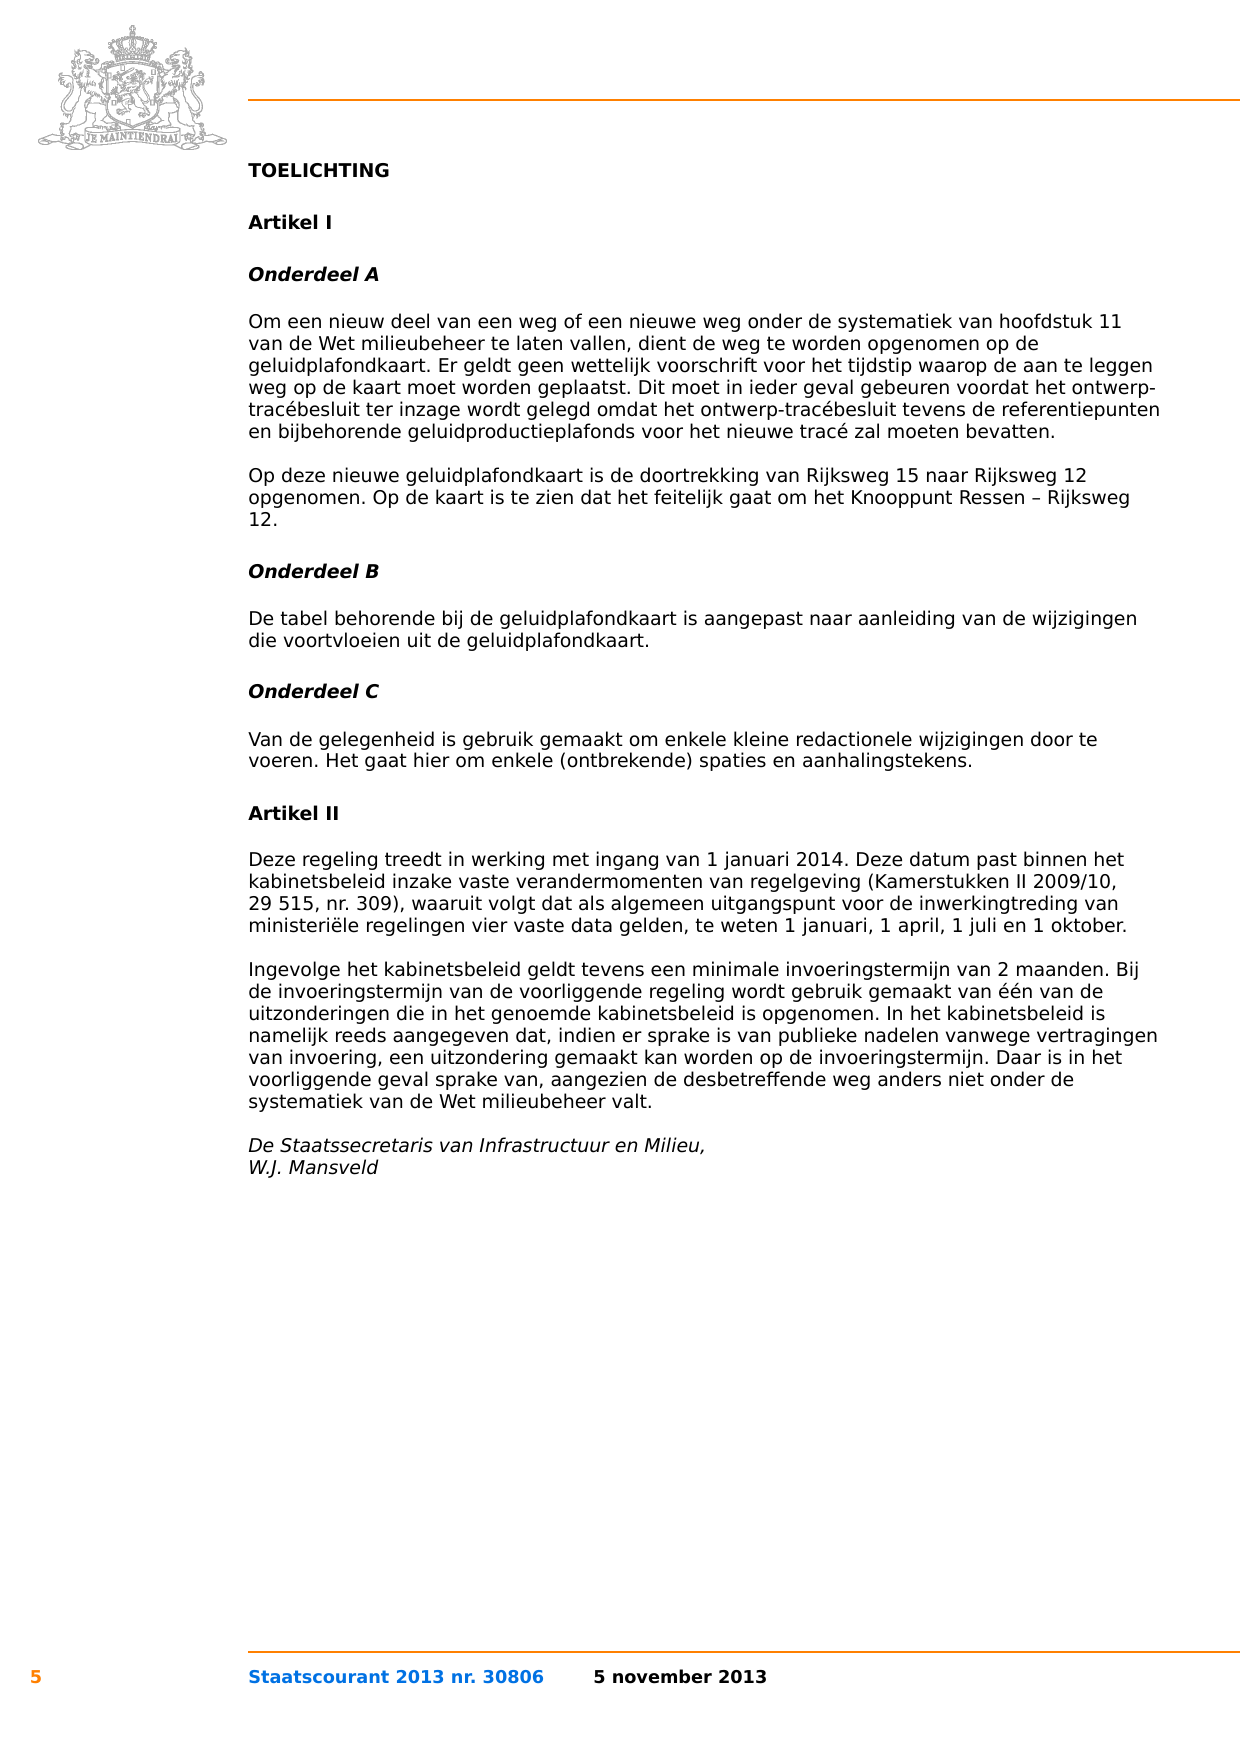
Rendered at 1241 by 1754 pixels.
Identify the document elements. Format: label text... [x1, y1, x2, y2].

text De tabel behorende bij de geluidplafondkaart is aangepast naar aanleiding van de wijzigingen die voortvloeien uit de geluidplafondkaart. [248, 607, 1163, 651]
text Ingevolge het kabinetsbeleid geldt tevens een minimale invoeringstermijn van 2 maanden. Bij de invoeringstermijn van de voorliggende regeling wordt gebruik gemaakt van één van de uitzonderingen die in het genoemde kabinetsbeleid is opgenomen. In het kabinetsbeleid is namelijk reeds aangegeven dat, indien er sprake is van publieke nadelen vanwege vertragingen van invoering, een uitzondering gemaakt kan worden op de invoeringstermijn. Daar is in het voorliggende geval sprake van, aangezien de desbetreffende weg anders niet onder de systematiek van de Wet milieubeheer valt. [248, 959, 1163, 1113]
subtitle Artikel II [248, 802, 1163, 824]
text Om een nieuw deel van een weg of een nieuwe weg onder de systematiek van hoofdstuk 11 van de Wet milieubeheer te laten vallen, dient de weg te worden opgenomen op de geluidplafondkaart. Er geldt geen wettelijk voorschrift voor het tijdstip waarop de aan te leggen weg op de kaart moet worden geplaatst. Dit moet in ieder geval gebeuren voordat het ontwerp-tracébesluit ter inzage wordt gelegd omdat het ontwerp-tracébesluit tevens de referentiepunten en bijbehorende geluidproductieplafonds voor het nieuwe tracé zal moeten bevatten. [248, 311, 1163, 443]
subtitle Onderdeel C [248, 681, 1163, 703]
subtitle TOELICHTING [248, 160, 1163, 182]
subtitle Onderdeel A [248, 264, 1163, 286]
picture [38, 25, 227, 150]
text De Staatssecretaris van Infrastructuur en Milieu, W.J. Mansveld [248, 1135, 1163, 1179]
subtitle Onderdeel B [248, 561, 1163, 582]
subtitle Artikel I [248, 212, 1163, 234]
text Op deze nieuwe geluidplafondkaart is de doortrekking van Rijksweg 15 naar Rijksweg 12 opgenomen. Op de kaart is te zien dat het feitelijk gaat om het Knooppunt Ressen – Rijksweg 12. [248, 464, 1163, 531]
text Van de gelegenheid is gebruik gemaakt om enkele kleine redactionele wijzigingen door te voeren. Het gaat hier om enkele (ontbrekende) spaties en aanhalingstekens. [248, 728, 1163, 772]
text Deze regeling treedt in werking met ingang van 1 januari 2014. Deze datum past binnen het kabinetsbeleid inzake vaste verandermomenten van regelgeving (Kamerstukken II 2009/10, 29 515, nr. 309), waaruit volgt dat als algemeen uitgangspunt voor de inwerkingtreding van ministeriële regelingen vier vaste data gelden, te weten 1 januari, 1 april, 1 juli en 1 oktober. [248, 849, 1163, 937]
